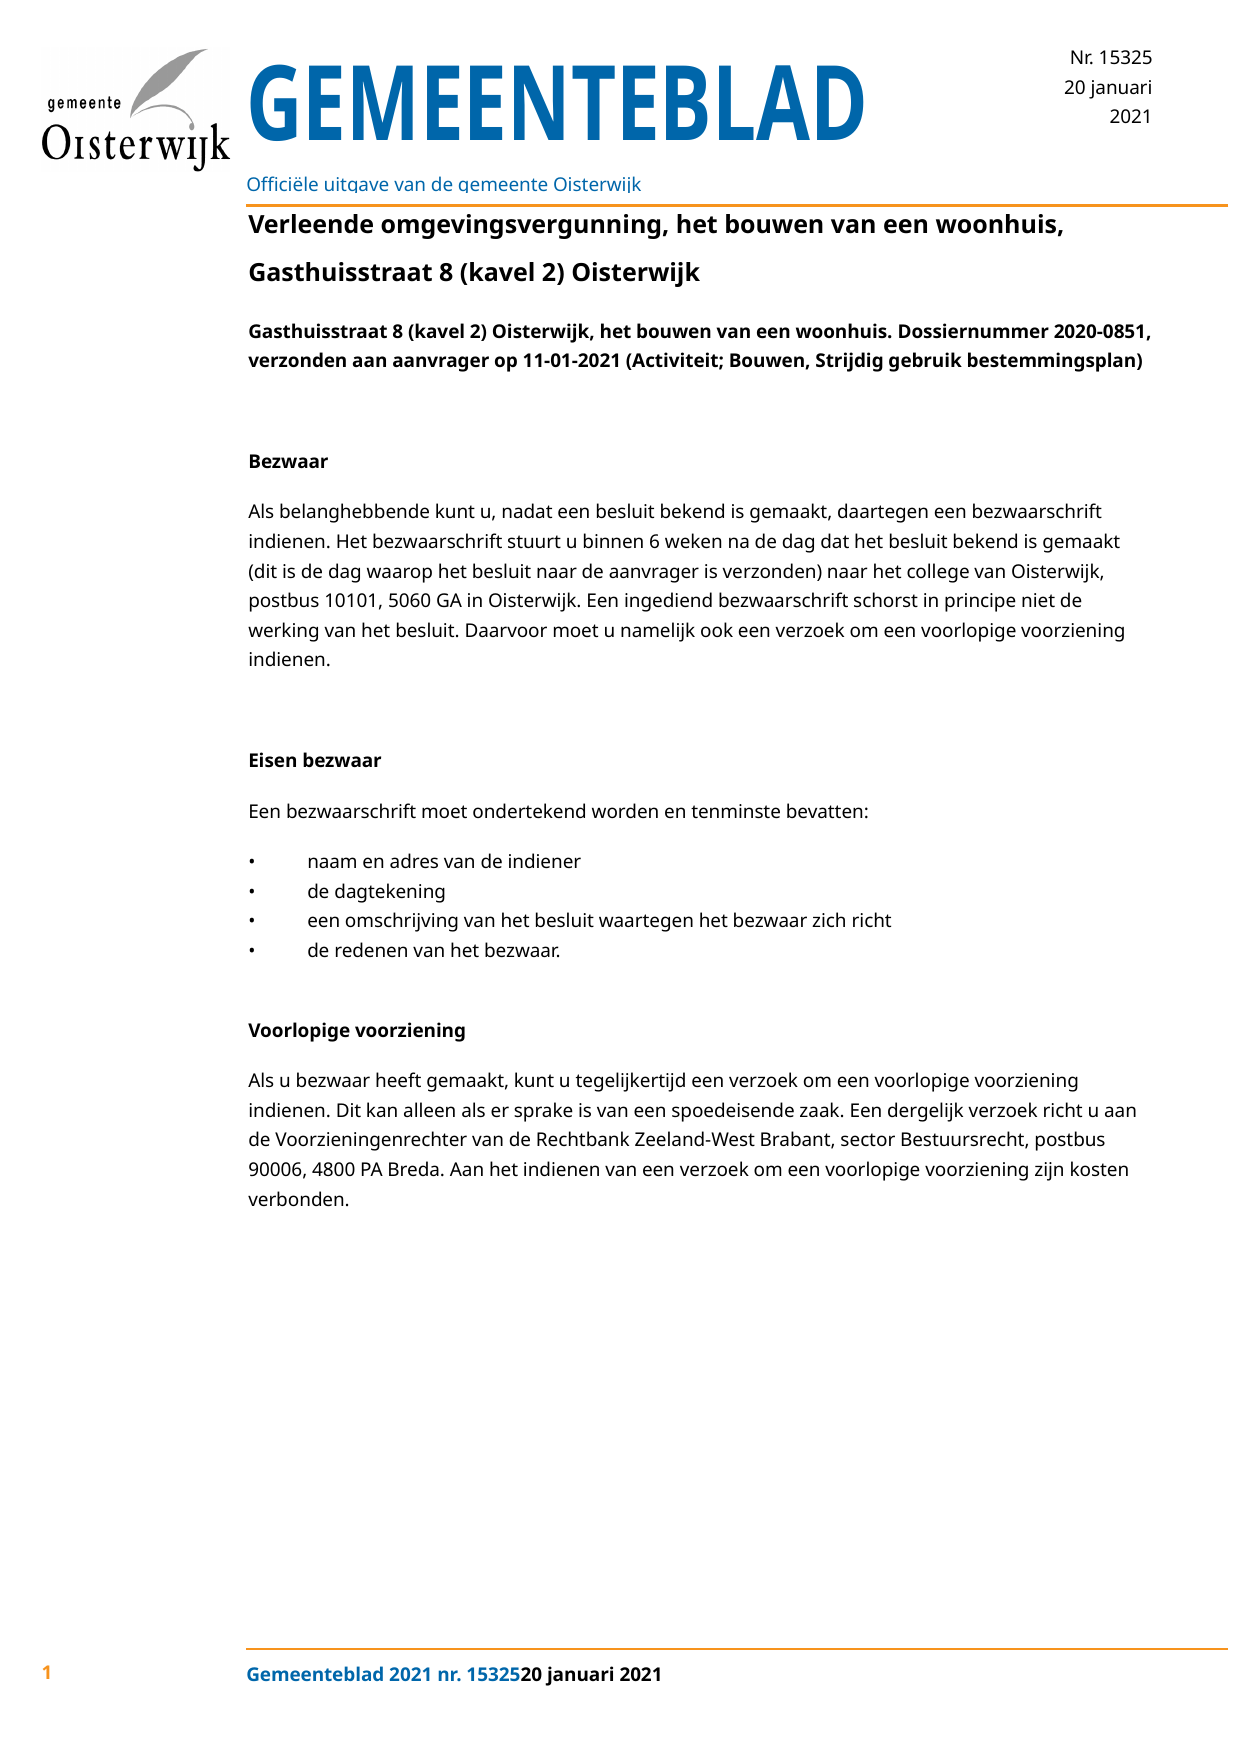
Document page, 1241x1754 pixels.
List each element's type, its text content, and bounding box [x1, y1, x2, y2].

text Bezwaar [248, 448, 1152, 474]
text Als u bezwaar heeft gemaakt, kunt u tegelijkertijd een verzoek om een voorlopige voorziening indienen. Dit kan alleen als er sprake is van een spoedeisende zaak. Een dergelijk verzoek richt u aan de Voorzieningenrechter van de Rechtbank Zeeland-West Brabant, sector Bestuursrecht, postbus 90006, 4800 PA Breda. Aan het indienen van een verzoek om een voorlopige voorziening zijn kosten verbonden. [248, 1067, 1152, 1212]
list de redenen van het bezwaar. [248, 937, 1152, 963]
picture [41, 47, 231, 172]
list een omschrijving van het besluit waartegen het bezwaar zich richt [248, 907, 1152, 933]
list de dagtekening [248, 878, 1152, 904]
text Als belanghebbende kunt u, nadat een besluit bekend is gemaakt, daartegen een bezwaarschrift indienen. Het bezwaarschrift stuurt u binnen 6 weken na de dag dat het besluit bekend is gemaakt (dit is de dag waarop het besluit naar de aanvrager is verzonden) naar het college van Oisterwijk, postbus 10101, 5060 GA in Oisterwijk. Een ingediend bezwaarschrift schorst in principe niet de werking van het besluit. Daarvoor moet u namelijk ook een verzoek om een voorlopige voorziening indienen. [248, 499, 1152, 672]
text Eisen bezwaar [248, 747, 1152, 773]
text Verleende omgevingsvergunning, het bouwen van een woonhuis, Gasthuisstraat 8 (kavel 2) Oisterwijk [248, 207, 1152, 288]
list naam en adres van de indiener [248, 848, 1152, 874]
text Voorlopige voorziening [248, 1017, 1152, 1043]
text Een bezwaarschrift moet ondertekend worden en tenminste bevatten: [248, 798, 1152, 824]
text Gasthuisstraat 8 (kavel 2) Oisterwijk, het bouwen van een woonhuis. Dossiernummer 2020-0851, verzonden aan aanvrager op 11-01-2021 (Activiteit; Bouwen, Strijdig gebruik bestemmingsplan) [248, 318, 1152, 373]
